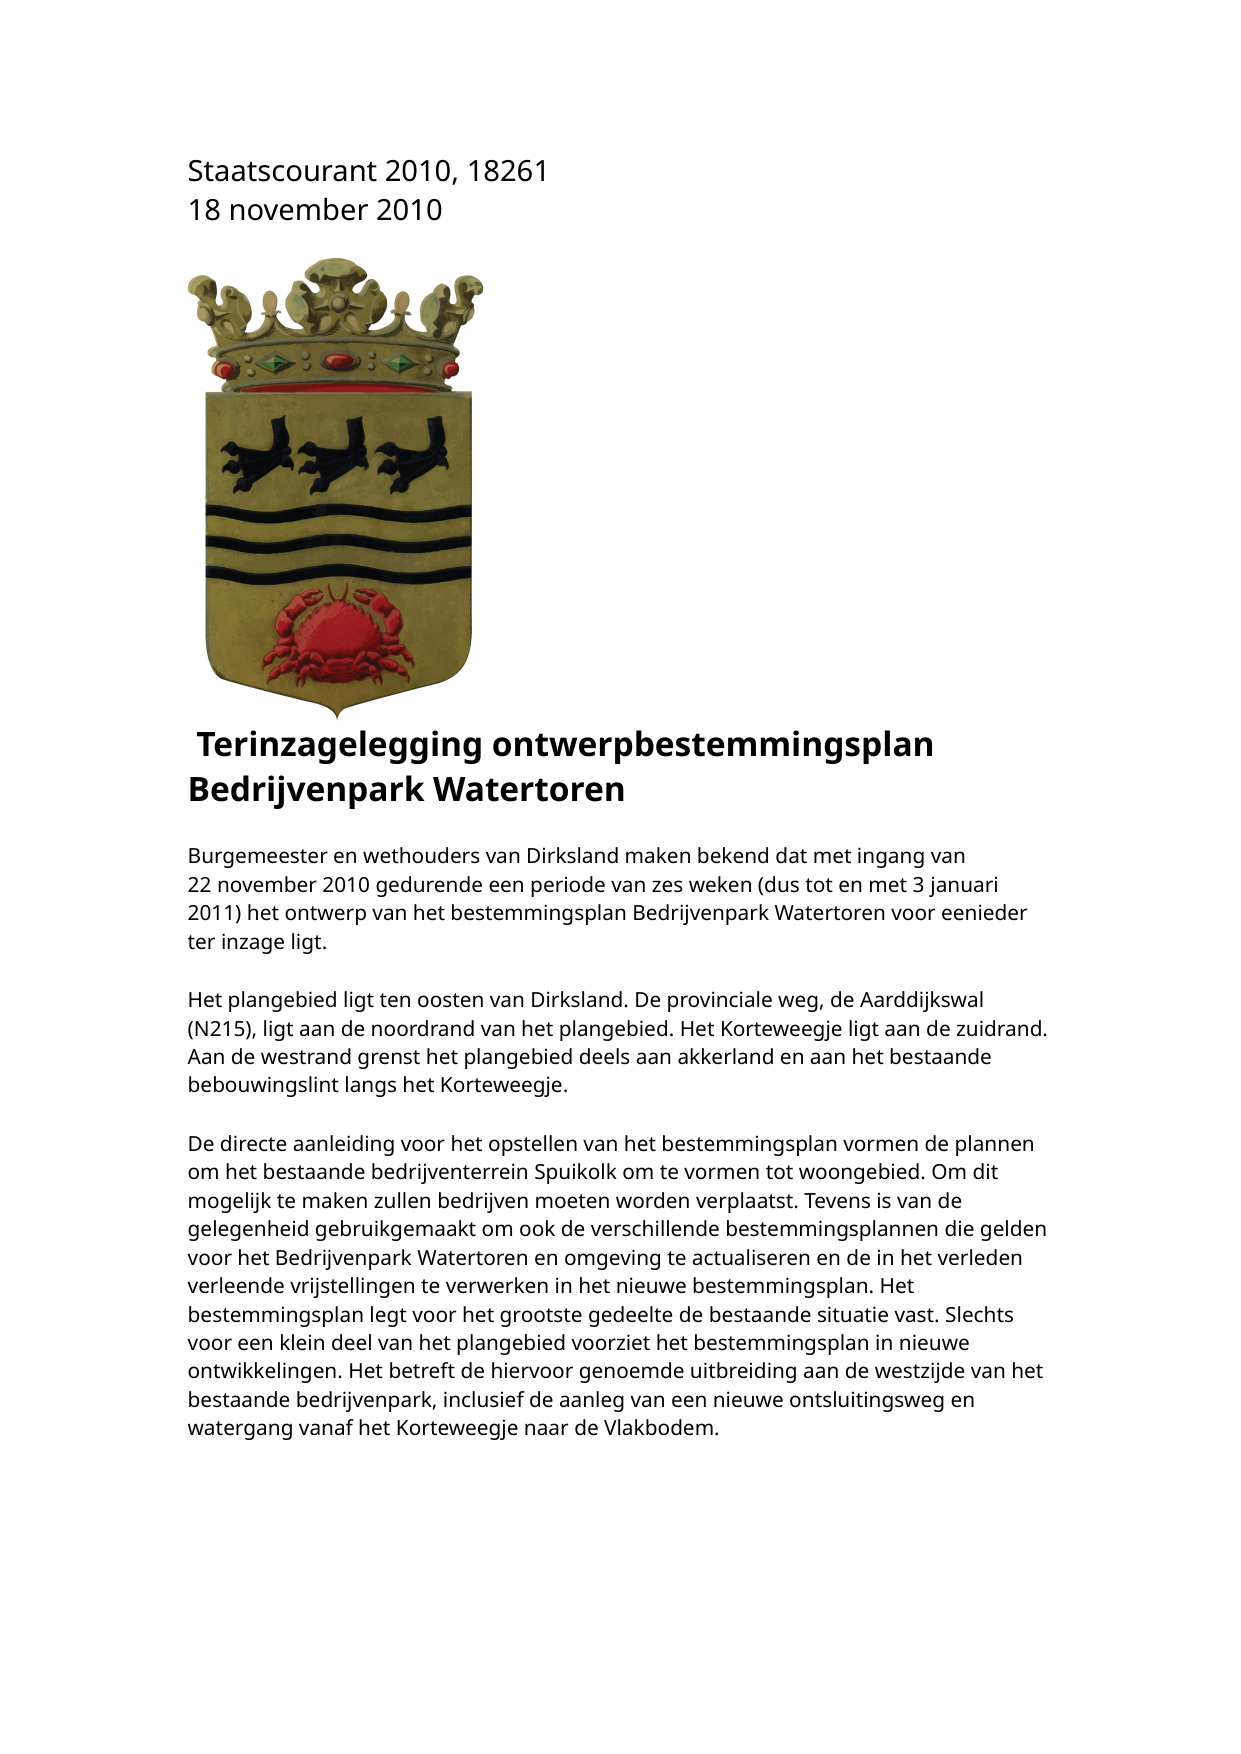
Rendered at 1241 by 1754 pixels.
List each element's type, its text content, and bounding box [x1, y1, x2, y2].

text Het plangebied ligt ten oosten van Dirksland. De provinciale weg, de Aarddijkswal (N215), ligt aan de noordrand van het plangebied. Het Korteweegje ligt aan de zuidrand. Aan de westrand grenst het plangebied deels aan akkerland en aan het bestaande bebouwingslint langs het Korteweegje. [187, 985, 1053, 1099]
subtitle Terinzagelegging ontwerpbestemmingsplan Bedrijvenpark Watertoren [187, 271, 1053, 812]
text Burgemeester en wethouders van Dirksland maken bekend dat met ingang van 22 november 2010 gedurende een periode van zes weken (dus tot en met 3 januari 2011) het ontwerp van het bestemmingsplan Bedrijvenpark Watertoren voor eenieder ter inzage ligt. [187, 842, 1053, 955]
text 18 november 2010 [187, 190, 1053, 229]
text Staatscourant 2010, 18261 [187, 150, 1053, 190]
text De directe aanleiding voor het opstellen van het bestemmingsplan vormen de plannen om het bestaande bedrijventerrein Spuikolk om te vormen tot woongebied. Om dit mogelijk te maken zullen bedrijven moeten worden verplaatst. Tevens is van de gelegenheid gebruikgemaakt om ook de verschillende bestemmingsplannen die gelden voor het Bedrijvenpark Watertoren en omgeving te actualiseren en de in het verleden verleende vrijstellingen te verwerken in het nieuwe bestemmingsplan. Het bestemmingsplan legt voor het grootste gedeelte de bestaande situatie vast. Slechts voor een klein deel van het plangebied voorziet het bestemmingsplan in nieuwe ontwikkelingen. Het betreft de hiervoor genoemde uitbreiding aan de westzijde van het bestaande bedrijvenpark, inclusief de aanleg van een nieuwe ontsluitingsweg en watergang vanaf het Korteweegje naar de Vlakbodem. [187, 1129, 1053, 1442]
picture [187, 258, 484, 721]
